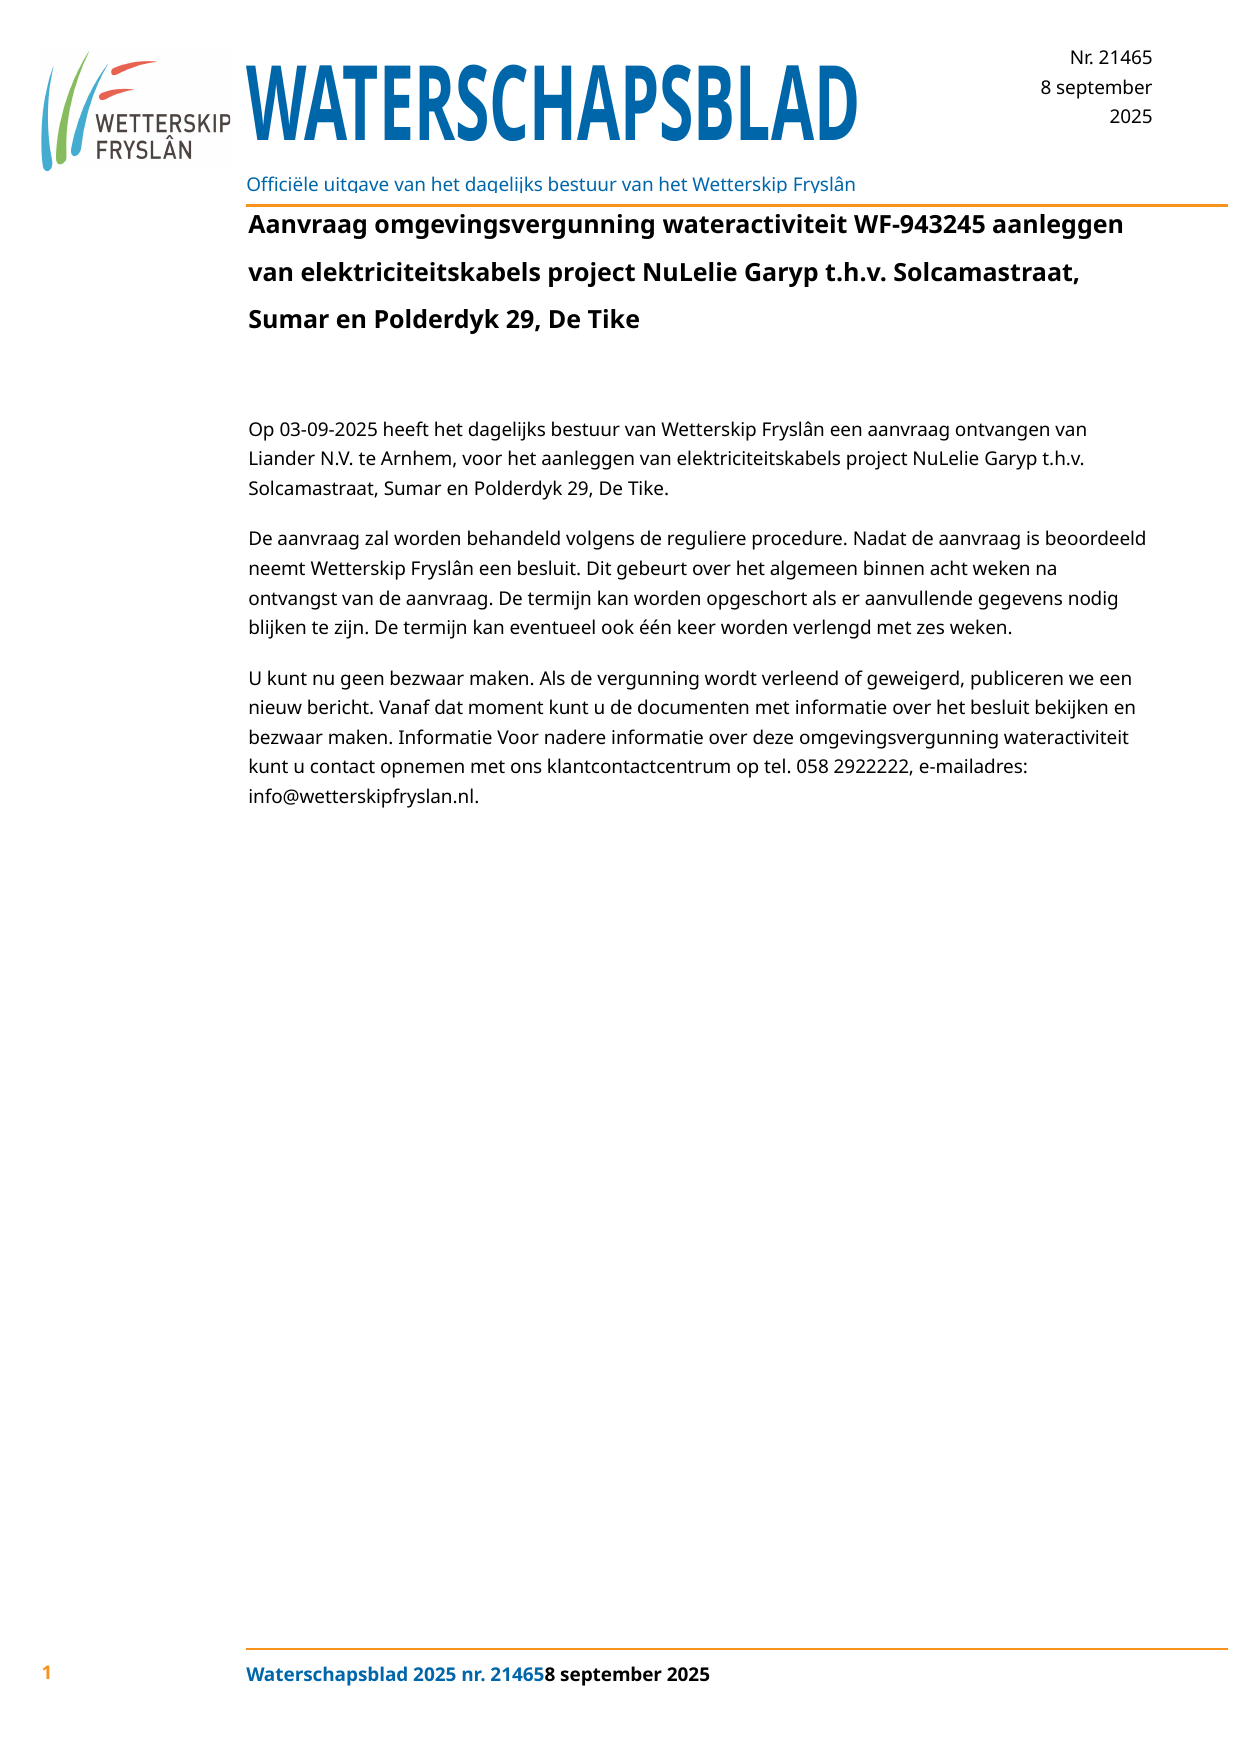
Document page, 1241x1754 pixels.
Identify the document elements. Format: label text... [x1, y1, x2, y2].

text Op 03-09-2025 heeft het dagelijks bestuur van Wetterskip Fryslân een aanvraag ontvangen van Liander N.V. te Arnhem, voor het aanleggen van elektriciteitskabels project NuLelie Garyp t.h.v. Solcamastraat, Sumar en Polderdyk 29, De Tike. [248, 416, 1152, 501]
text U kunt nu geen bezwaar maken. Als de vergunning wordt verleend of geweigerd, publiceren we een nieuw bericht. Vanaf dat moment kunt u de documenten met informatie over het besluit bekijken en bezwaar maken. Informatie Voor nadere informatie over deze omgevingsvergunning wateractiviteit kunt u contact opnemen met ons klantcontactcentrum op tel. 058 2922222, e-mailadres: info@wetterskipfryslan.nl. [248, 665, 1152, 809]
picture [41, 47, 231, 172]
text De aanvraag zal worden behandeld volgens de reguliere procedure. Nadat de aanvraag is beoordeeld neemt Wetterskip Fryslân een besluit. Dit gebeurt over het algemeen binnen acht weken na ontvangst van de aanvraag. De termijn kan worden opgeschort als er aanvullende gegevens nodig blijken te zijn. De termijn kan eventueel ook één keer worden verlengd met zes weken. [248, 526, 1152, 640]
text Aanvraag omgevingsvergunning wateractiviteit WF-943245 aanleggen van elektriciteitskabels project NuLelie Garyp t.h.v. Solcamastraat, Sumar en Polderdyk 29, De Tike [248, 207, 1152, 336]
